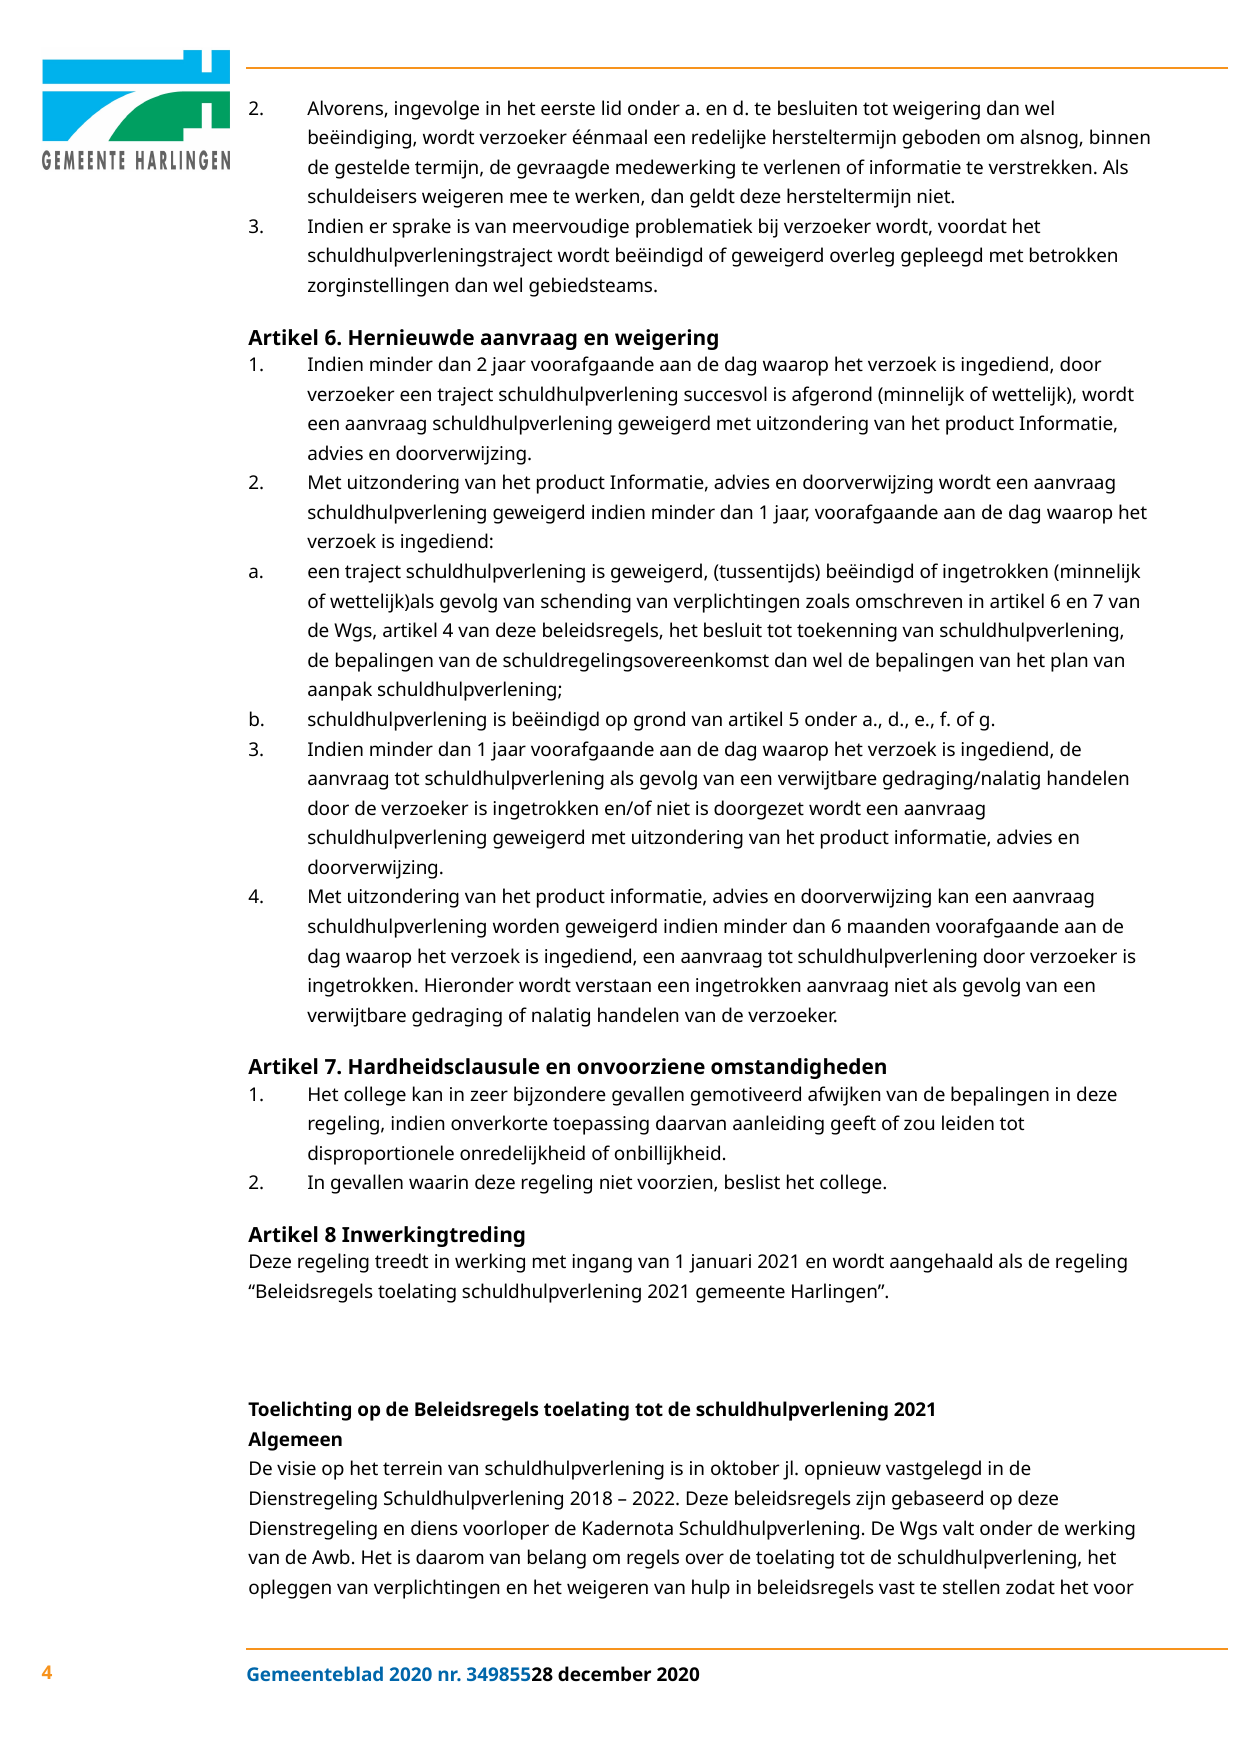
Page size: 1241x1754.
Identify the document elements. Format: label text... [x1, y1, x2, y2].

text Artikel 8 Inwerkingtreding [248, 1220, 1152, 1248]
list een traject schuldhulpverlening is geweigerd, (tussentijds) beëindigd of ingetrokken (minnelijk of wettelijk)als gevolg van schending van verplichtingen zoals omschreven in artikel 6 en 7 van de Wgs, artikel 4 van deze beleidsregels, het besluit tot toekenning van schuldhulpverlening, de bepalingen van de schuldregelingsovereenkomst dan wel de bepalingen van het plan van aanpak schuldhulpverlening; [248, 558, 1152, 702]
list Alvorens, ingevolge in het eerste lid onder a. en d. te besluiten tot weigering dan wel beëindiging, wordt verzoeker éénmaal een redelijke hersteltermijn geboden om alsnog, binnen de gestelde termijn, de gevraagde medewerking te verlenen of informatie te verstrekken. Als schuldeisers weigeren mee te werken, dan geldt deze hersteltermijn niet. [248, 95, 1152, 209]
text Algemeen [248, 1426, 1152, 1452]
text Artikel 7. Hardheidsclausule en onvoorziene omstandigheden [248, 1052, 1152, 1081]
list In gevallen waarin deze regeling niet voorzien, beslist het college. [248, 1169, 1152, 1195]
list Met uitzondering van het product Informatie, advies en doorverwijzing wordt een aanvraag schuldhulpverlening geweigerd indien minder dan 1 jaar, voorafgaande aan de dag waarop het verzoek is ingediend: [248, 469, 1152, 554]
text Artikel 6. Hernieuwde aanvraag en weigering [248, 323, 1152, 351]
text Toelichting op de Beleidsregels toelating tot de schuldhulpverlening 2021 [248, 1396, 1152, 1422]
picture [41, 47, 231, 172]
list Met uitzondering van het product informatie, advies en doorverwijzing kan een aanvraag schuldhulpverlening worden geweigerd indien minder dan 6 maanden voorafgaande aan de dag waarop het verzoek is ingediend, een aanvraag tot schuldhulpverlening door verzoeker is ingetrokken. Hieronder wordt verstaan een ingetrokken aanvraag niet als gevolg van een verwijtbare gedraging of nalatig handelen van de verzoeker. [248, 884, 1152, 1028]
text De visie op het terrein van schuldhulpverlening is in oktober jl. opnieuw vastgelegd in de Dienstregeling Schuldhulpverlening 2018 – 2022. Deze beleidsregels zijn gebaseerd op deze Dienstregeling en diens voorloper de Kadernota Schuldhulpverlening. De Wgs valt onder de werking van de Awb. Het is daarom van belang om regels over de toelating tot de schuldhulpverlening, het opleggen van verplichtingen en het weigeren van hulp in beleidsregels vast te stellen zodat het voor [248, 1456, 1152, 1599]
list Het college kan in zeer bijzondere gevallen gemotiveerd afwijken van de bepalingen in deze regeling, indien onverkorte toepassing daarvan aanleiding geeft of zou leiden tot disproportionele onredelijkheid of onbillijkheid. [248, 1081, 1152, 1166]
text Deze regeling treedt in werking met ingang van 1 januari 2021 en wordt aangehaald als de regeling “Beleidsregels toelating schuldhulpverlening 2021 gemeente Harlingen”. [248, 1248, 1152, 1304]
list Indien minder dan 1 jaar voorafgaande aan de dag waarop het verzoek is ingediend, de aanvraag tot schuldhulpverlening als gevolg van een verwijtbare gedraging/nalatig handelen door de verzoeker is ingetrokken en/of niet is doorgezet wordt een aanvraag schuldhulpverlening geweigerd met uitzondering van het product informatie, advies en doorverwijzing. [248, 736, 1152, 880]
list Indien er sprake is van meervoudige problematiek bij verzoeker wordt, voordat het schuldhulpverleningstraject wordt beëindigd of geweigerd overleg gepleegd met betrokken zorginstellingen dan wel gebiedsteams. [248, 213, 1152, 298]
list schuldhulpverlening is beëindigd op grond van artikel 5 onder a., d., e., f. of g. [248, 706, 1152, 732]
list Indien minder dan 2 jaar voorafgaande aan de dag waarop het verzoek is ingediend, door verzoeker een traject schuldhulpverlening succesvol is afgerond (minnelijk of wettelijk), wordt een aanvraag schuldhulpverlening geweigerd met uitzondering van het product Informatie, advies en doorverwijzing. [248, 351, 1152, 466]
